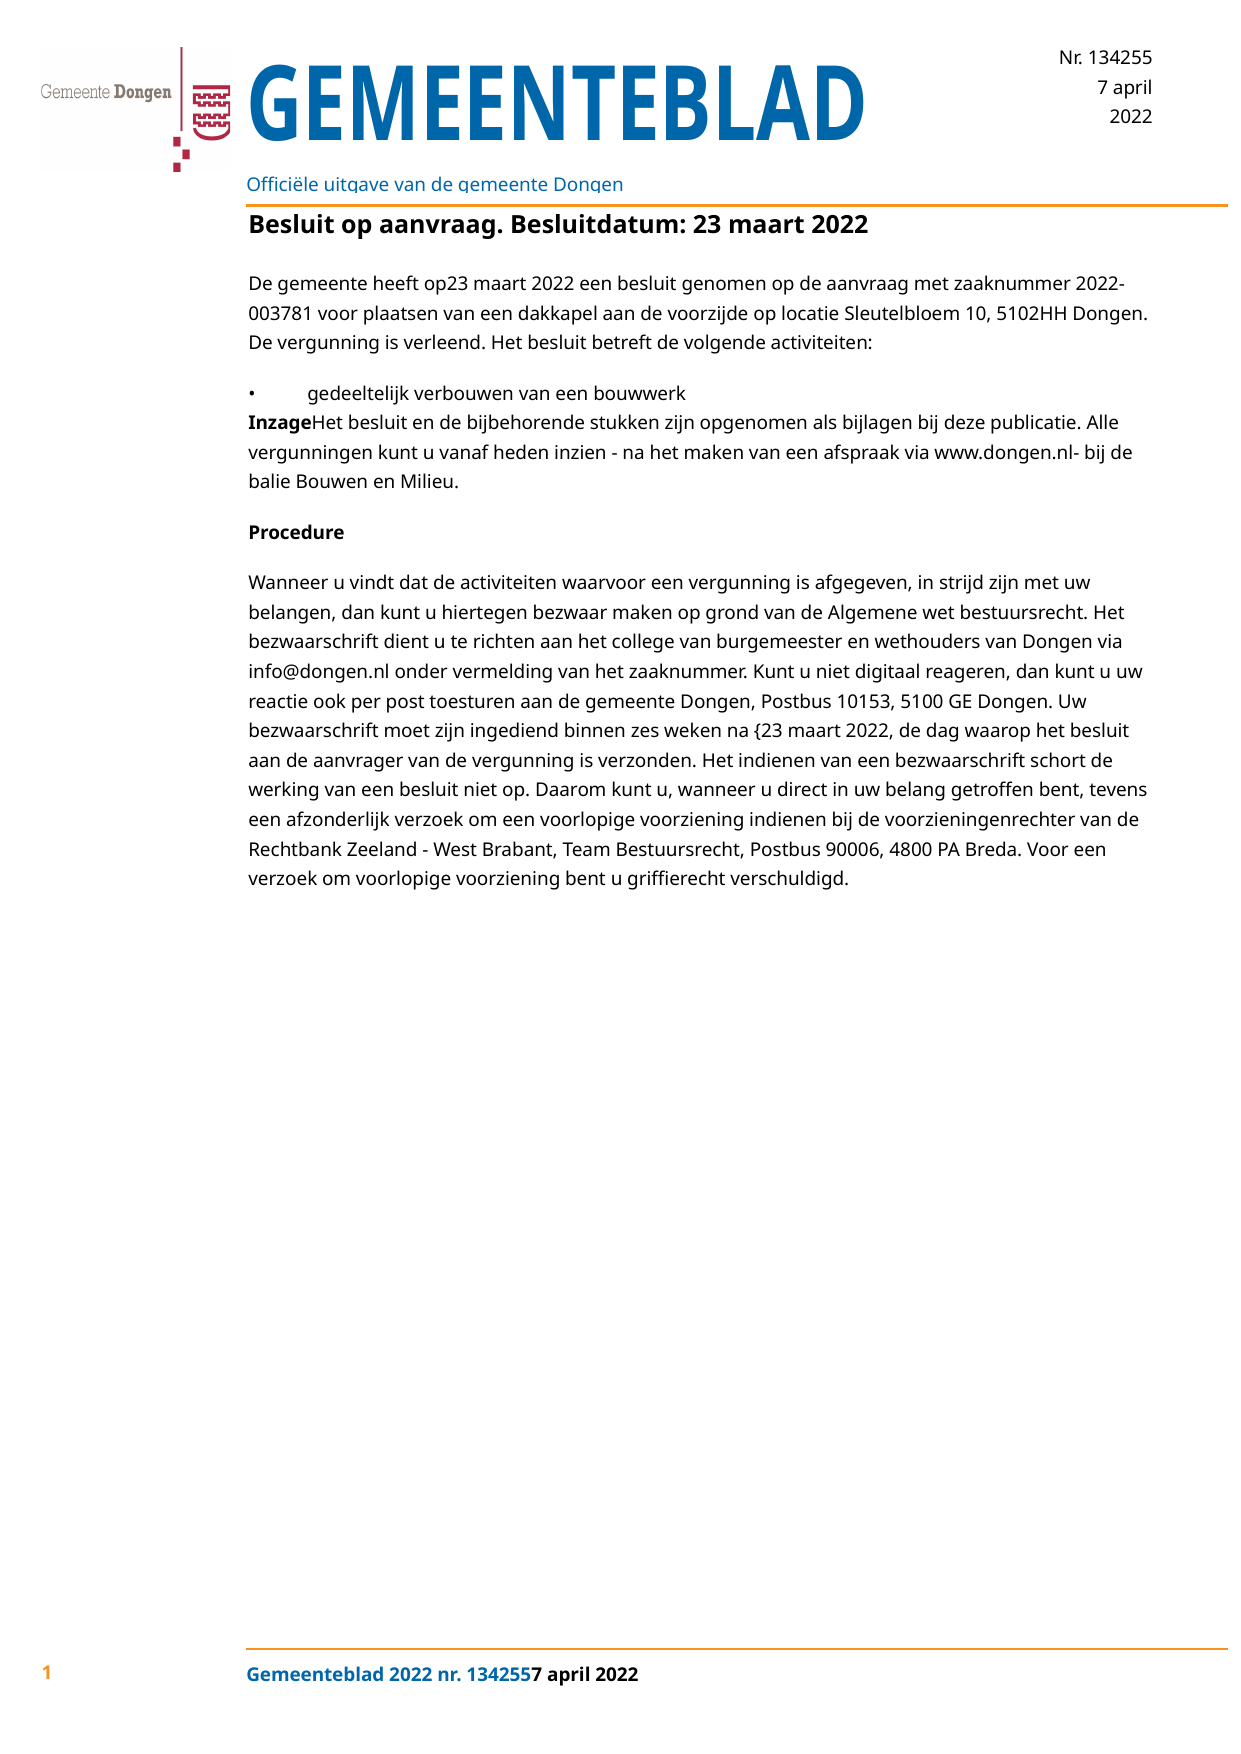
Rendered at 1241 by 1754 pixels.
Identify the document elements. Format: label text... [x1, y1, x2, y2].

picture [41, 47, 231, 172]
text Wanneer u vindt dat de activiteiten waarvoor een vergunning is afgegeven, in strijd zijn met uw belangen, dan kunt u hiertegen bezwaar maken op grond van de Algemene wet bestuursrecht. Het bezwaarschrift dient u te richten aan het college van burgemeester en wethouders van Dongen via info@dongen.nl onder vermelding van het zaaknummer. Kunt u niet digitaal reageren, dan kunt u uw reactie ook per post toesturen aan de gemeente Dongen, Postbus 10153, 5100 GE Dongen. Uw bezwaarschrift moet zijn ingediend binnen zes weken na {23 maart 2022, de dag waarop het besluit aan de aanvrager van de vergunning is verzonden. Het indienen van een bezwaarschrift schort de werking van een besluit niet op. Daarom kunt u, wanneer u direct in uw belang getroffen bent, tevens een afzonderlijk verzoek om een voorlopige voorziening indienen bij de voorzieningenrechter van de Rechtbank Zeeland - West Brabant, Team Bestuursrecht, Postbus 90006, 4800 PA Breda. Voor een verzoek om voorlopige voorziening bent u griffierecht verschuldigd. [248, 569, 1152, 891]
list gedeeltelijk verbouwen van een bouwwerk [248, 380, 1152, 406]
text De gemeente heeft op23 maart 2022 een besluit genomen op de aanvraag met zaaknummer 2022-003781 voor plaatsen van een dakkapel aan de voorzijde op locatie Sleutelbloem 10, 5102HH Dongen. De vergunning is verleend. Het besluit betreft de volgende activiteiten: [248, 270, 1152, 355]
text Procedure [248, 519, 1152, 545]
text Besluit op aanvraag. Besluitdatum: 23 maart 2022 [248, 207, 1152, 241]
text InzageHet besluit en de bijbehorende stukken zijn opgenomen als bijlagen bij deze publicatie. Alle vergunningen kunt u vanaf heden inzien - na het maken van een afspraak via www.dongen.nl- bij de balie Bouwen en Milieu. [248, 409, 1152, 494]
